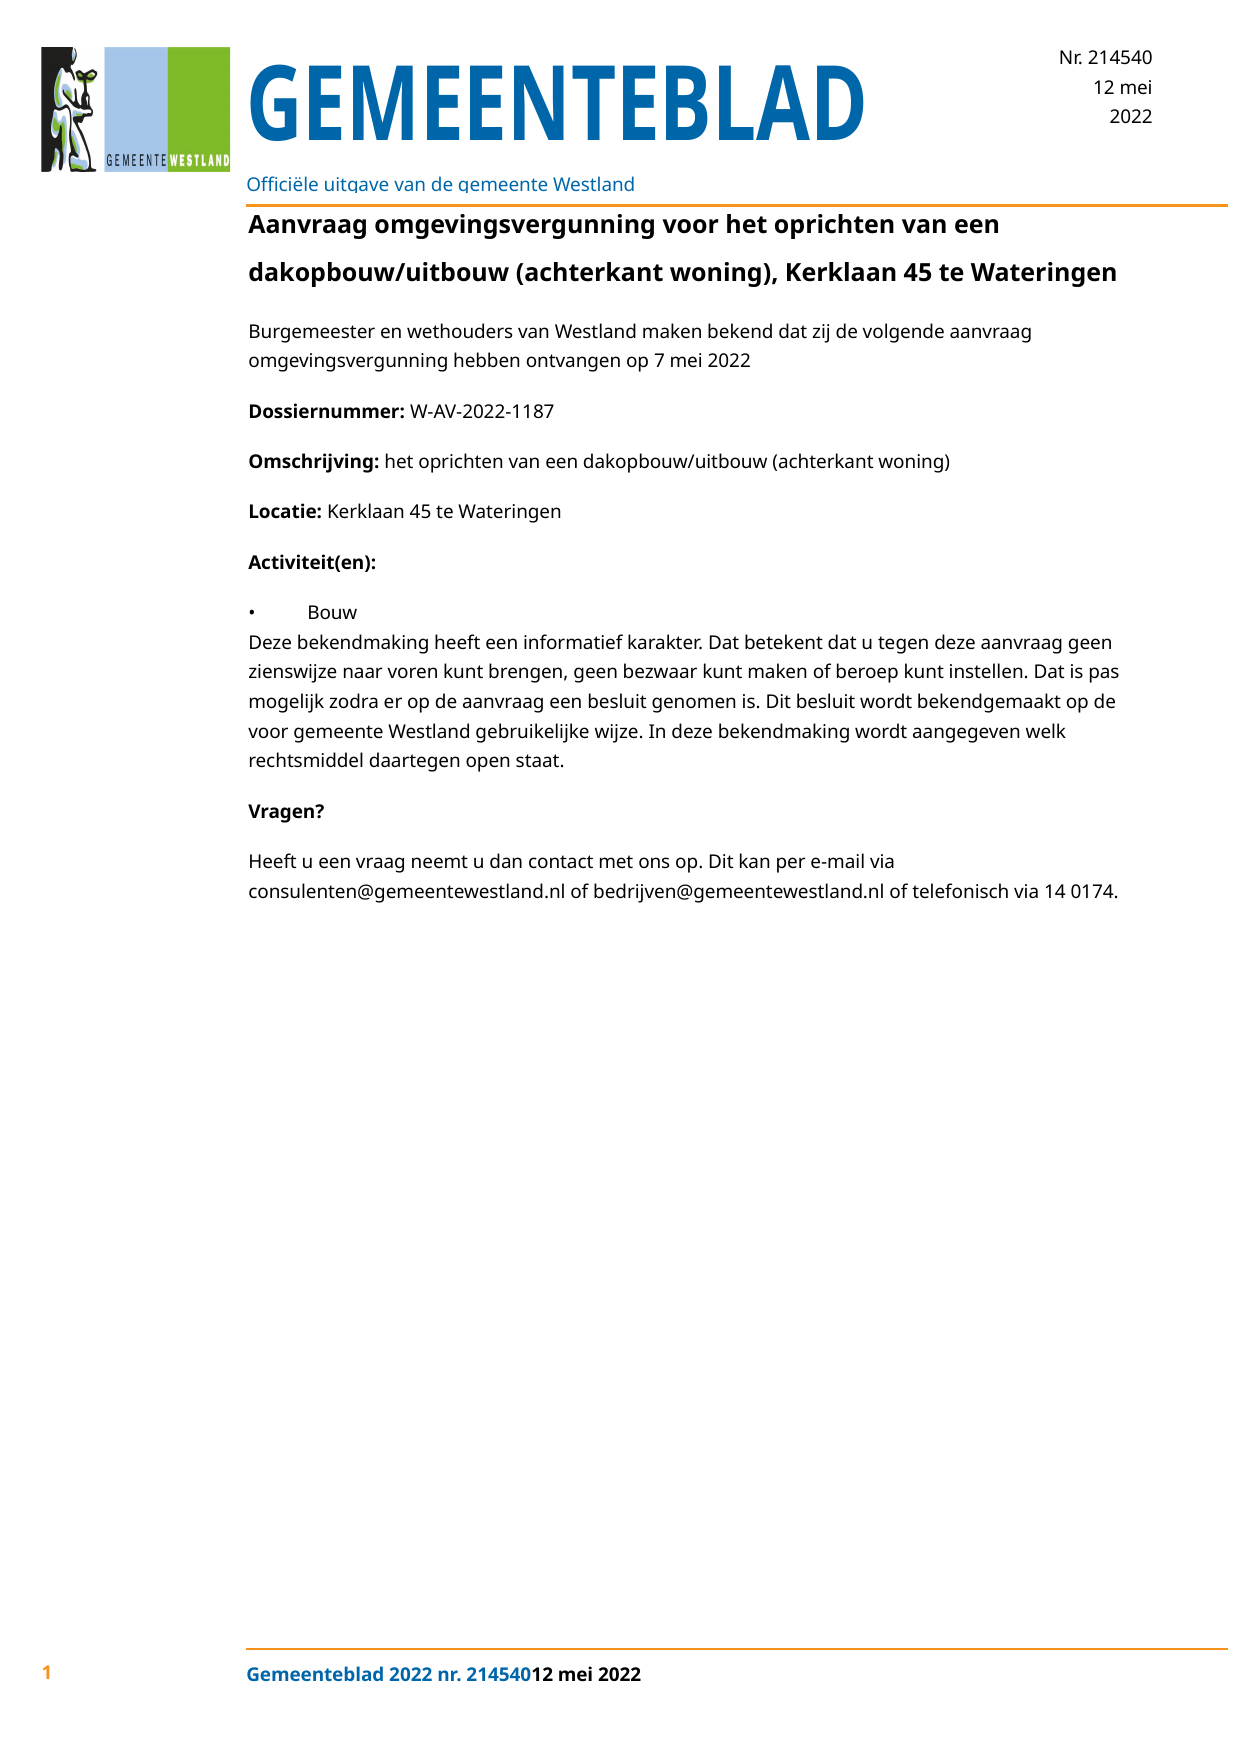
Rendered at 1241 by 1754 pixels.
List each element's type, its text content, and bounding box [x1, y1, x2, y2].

text Activiteit(en): [248, 549, 1152, 575]
text Burgemeester en wethouders van Westland maken bekend dat zij de volgende aanvraag omgevingsvergunning hebben ontvangen op 7 mei 2022 [248, 318, 1152, 373]
text Heeft u een vraag neemt u dan contact met ons op. Dit kan per e-mail via consulenten@gemeentewestland.nl of bedrijven@gemeentewestland.nl of telefonisch via 14 0174. [248, 848, 1152, 904]
text Dossiernummer: W-AV-2022-1187 [248, 398, 1152, 424]
list Bouw [248, 599, 1152, 625]
text Vragen? [248, 798, 1152, 824]
text Omschrijving: het oprichten van een dakopbouw/uitbouw (achterkant woning) [248, 448, 1152, 474]
text Locatie: Kerklaan 45 te Wateringen [248, 499, 1152, 524]
text Deze bekendmaking heeft een informatief karakter. Dat betekent dat u tegen deze aanvraag geen zienswijze naar voren kunt brengen, geen bezwaar kunt maken of beroep kunt instellen. Dat is pas mogelijk zodra er op de aanvraag een besluit genomen is. Dit besluit wordt bekendgemaakt op de voor gemeente Westland gebruikelijke wijze. In deze bekendmaking wordt aangegeven welk rechtsmiddel daartegen open staat. [248, 629, 1152, 773]
text Aanvraag omgevingsvergunning voor het oprichten van een dakopbouw/uitbouw (achterkant woning), Kerklaan 45 te Wateringen [248, 207, 1152, 288]
picture [41, 47, 231, 172]
